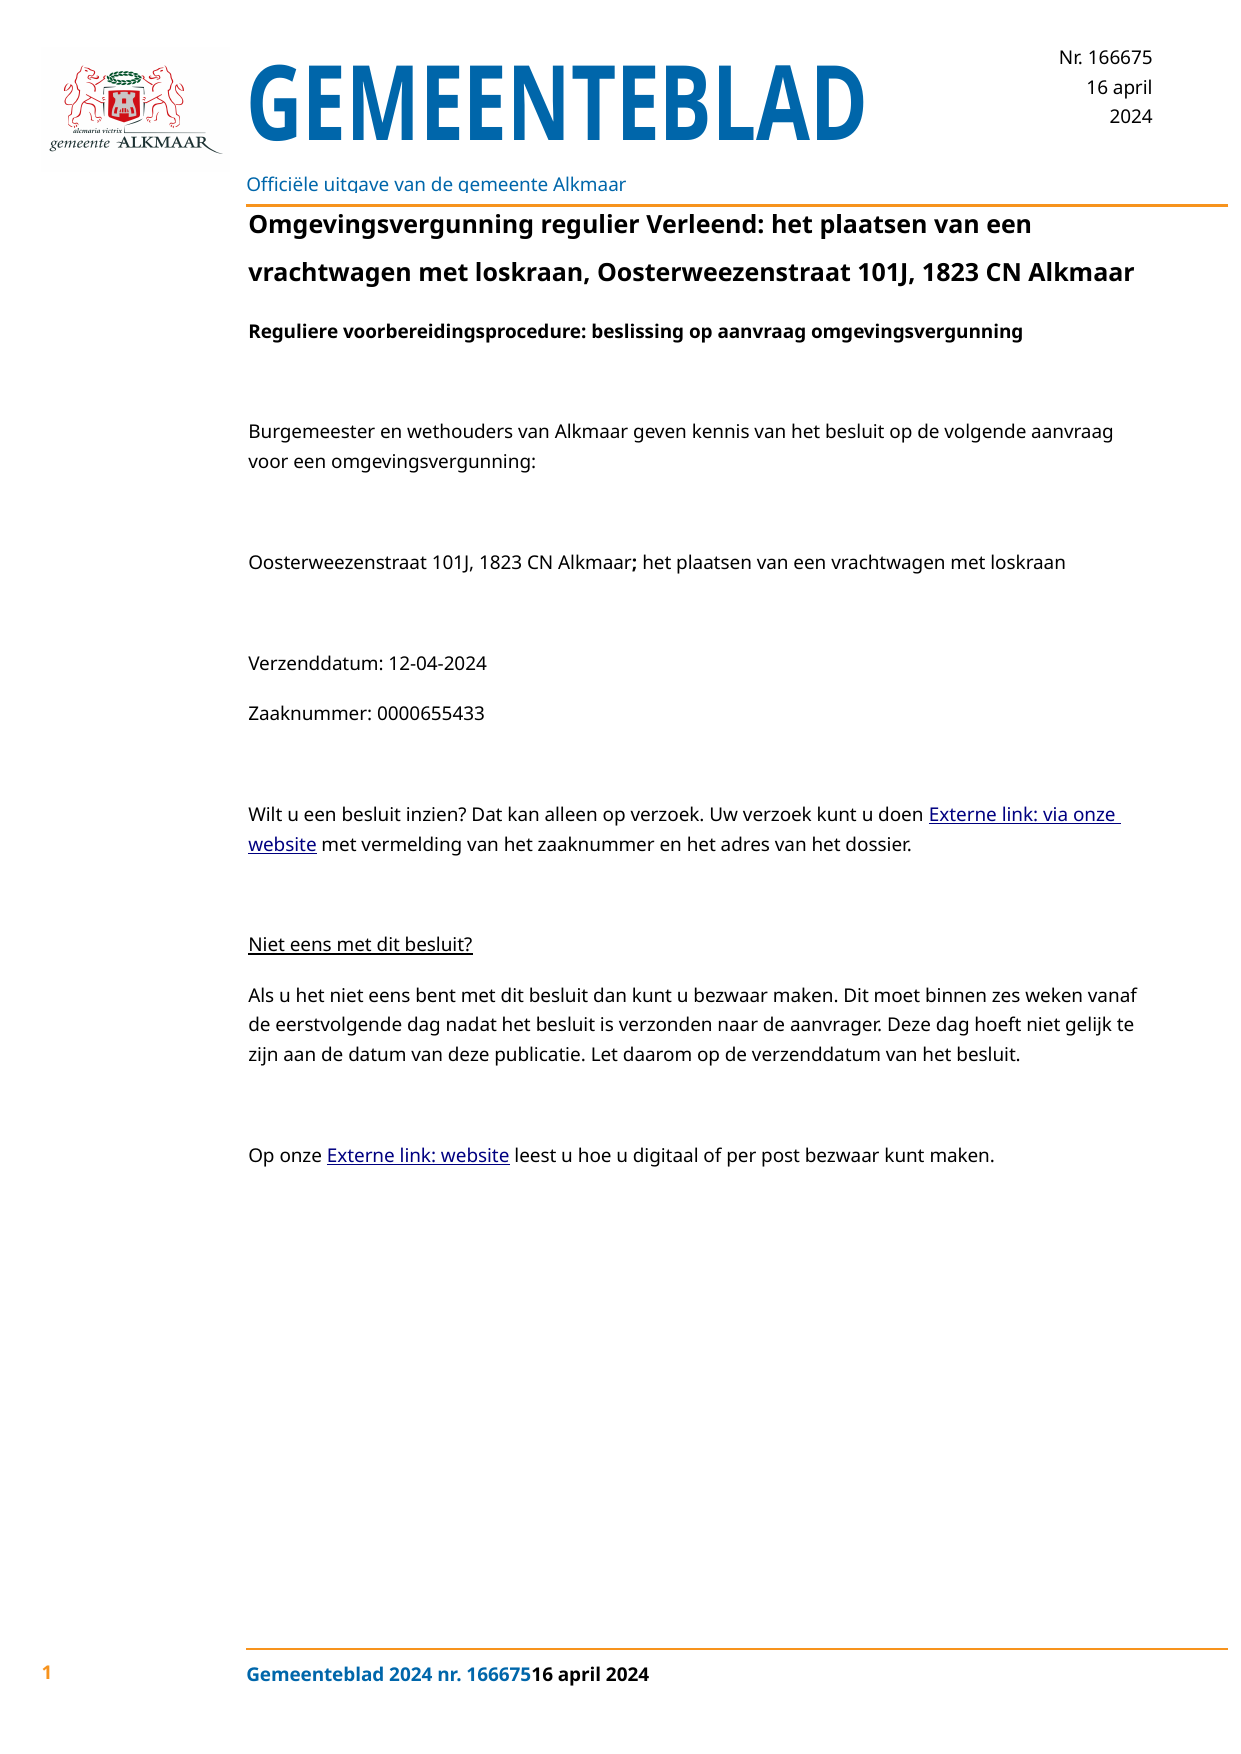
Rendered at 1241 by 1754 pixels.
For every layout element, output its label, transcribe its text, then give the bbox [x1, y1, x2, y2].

text Burgemeester en wethouders van Alkmaar geven kennis van het besluit op de volgende aanvraag voor een omgevingsvergunning: [248, 419, 1152, 474]
text Verzenddatum: 12-04-2024 [248, 650, 1152, 676]
text Zaaknummer: 0000655433 [248, 700, 1152, 726]
picture [41, 47, 231, 172]
text Wilt u een besluit inzien? Dat kan alleen op verzoek. Uw verzoek kunt u doen Externe link: via onze website met vermelding van het zaaknummer en het adres van het dossier. [248, 801, 1152, 857]
text Niet eens met dit besluit? [248, 932, 1152, 957]
text Omgevingsvergunning regulier Verleend: het plaatsen van een vrachtwagen met loskraan, Oosterweezenstraat 101J, 1823 CN Alkmaar [248, 207, 1152, 288]
text Reguliere voorbereidingsprocedure: beslissing op aanvraag omgevingsvergunning [248, 318, 1152, 344]
text Oosterweezenstraat 101J, 1823 CN Alkmaar; het plaatsen van een vrachtwagen met loskraan [248, 549, 1152, 575]
text Op onze Externe link: website leest u hoe u digitaal of per post bezwaar kunt maken. [248, 1142, 1152, 1168]
text Als u het niet eens bent met dit besluit dan kunt u bezwaar maken. Dit moet binnen zes weken vanaf de eerstvolgende dag nadat het besluit is verzonden naar de aanvrager. Deze dag hoeft niet gelijk te zijn aan de datum van deze publicatie. Let daarom op de verzenddatum van het besluit. [248, 982, 1152, 1067]
